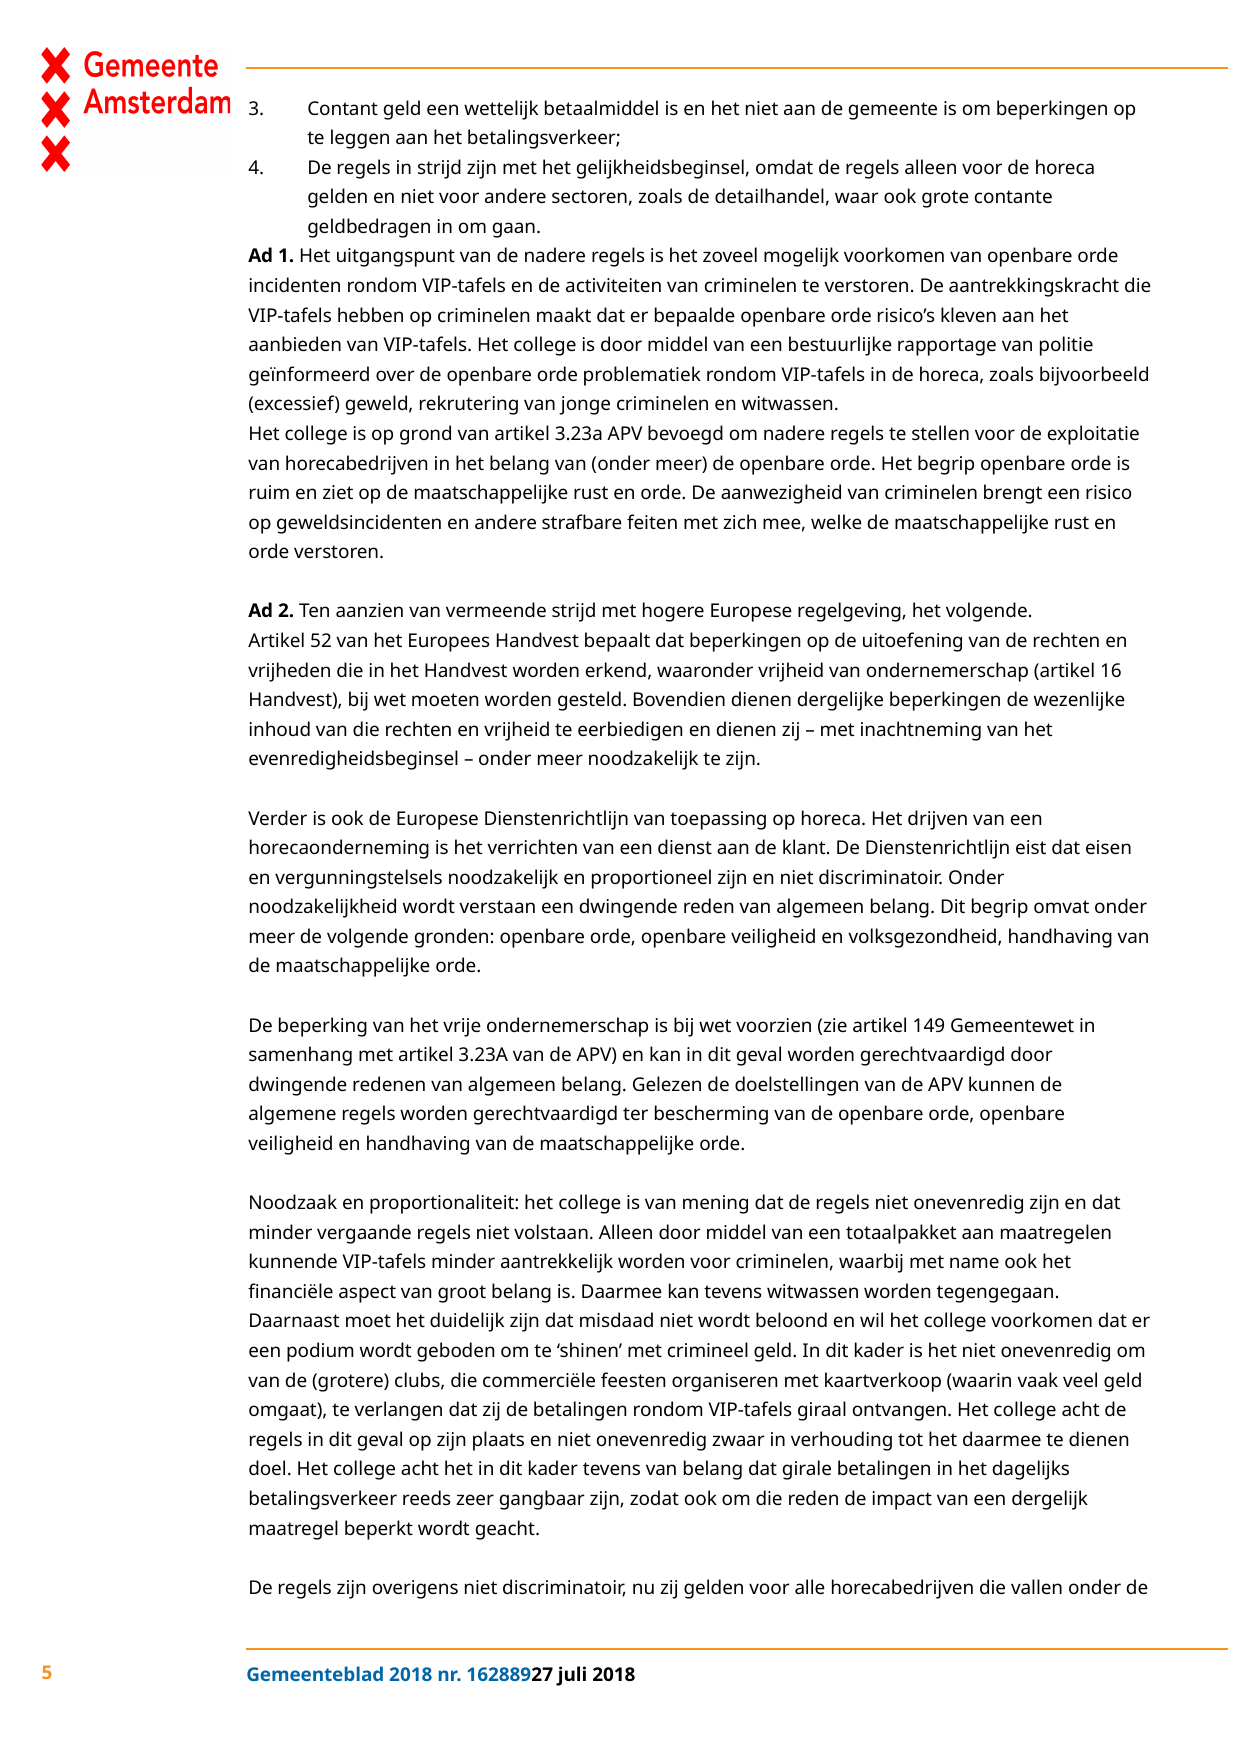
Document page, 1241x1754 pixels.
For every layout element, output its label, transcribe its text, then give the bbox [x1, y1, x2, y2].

text Verder is ook de Europese Dienstenrichtlijn van toepassing op horeca. Het drijven van een horecaonderneming is het verrichten van een dienst aan de klant. De Dienstenrichtlijn eist dat eisen en vergunningstelsels noodzakelijk en proportioneel zijn en niet discriminatoir. Onder noodzakelijkheid wordt verstaan een dwingende reden van algemeen belang. Dit begrip omvat onder meer de volgende gronden: openbare orde, openbare veiligheid en volksgezondheid, handhaving van de maatschappelijke orde. [248, 805, 1152, 978]
text Noodzaak en proportionaliteit: het college is van mening dat de regels niet onevenredig zijn en dat minder vergaande regels niet volstaan. Alleen door middel van een totaalpakket aan maatregelen kunnende VIP-tafels minder aantrekkelijk worden voor criminelen, waarbij met name ook het financiële aspect van groot belang is. Daarmee kan tevens witwassen worden tegengegaan. Daarnaast moet het duidelijk zijn dat misdaad niet wordt beloond en wil het college voorkomen dat er een podium wordt geboden om te ‘shinen’ met crimineel geld. In dit kader is het niet onevenredig om van de (grotere) clubs, die commerciële feesten organiseren met kaartverkoop (waarin vaak veel geld omgaat), te verlangen dat zij de betalingen rondom VIP-tafels giraal ontvangen. Het college acht de regels in dit geval op zijn plaats en niet onevenredig zwaar in verhouding tot het daarmee te dienen doel. Het college acht het in dit kader tevens van belang dat girale betalingen in het dagelijks betalingsverkeer reeds zeer gangbaar zijn, zodat ook om die reden de impact van een dergelijk maatregel beperkt wordt geacht. [248, 1189, 1152, 1541]
text Ad 2. Ten aanzien van vermeende strijd met hogere Europese regelgeving, het volgende. [248, 598, 1152, 623]
text Ad 1. Het uitgangspunt van de nadere regels is het zoveel mogelijk voorkomen van openbare orde incidenten rondom VIP-tafels en de activiteiten van criminelen te verstoren. De aantrekkingskracht die VIP-tafels hebben op criminelen maakt dat er bepaalde openbare orde risico’s kleven aan het aanbieden van VIP-tafels. Het college is door middel van een bestuurlijke rapportage van politie geïnformeerd over de openbare orde problematiek rondom VIP-tafels in de horeca, zoals bijvoorbeeld (excessief) geweld, rekrutering van jonge criminelen en witwassen. [248, 243, 1152, 416]
text Het college is op grond van artikel 3.23a APV bevoegd om nadere regels te stellen voor de exploitatie van horecabedrijven in het belang van (onder meer) de openbare orde. Het begrip openbare orde is ruim en ziet op de maatschappelijke rust en orde. De aanwezigheid van criminelen brengt een risico op geweldsincidenten en andere strafbare feiten met zich mee, welke de maatschappelijke rust en orde verstoren. [248, 420, 1152, 564]
picture [41, 47, 231, 172]
text De beperking van het vrije ondernemerschap is bij wet voorzien (zie artikel 149 Gemeentewet in samenhang met artikel 3.23A van de APV) en kan in dit geval worden gerechtvaardigd door dwingende redenen van algemeen belang. Gelezen de doelstellingen van de APV kunnen de algemene regels worden gerechtvaardigd ter bescherming van de openbare orde, openbare veiligheid en handhaving van de maatschappelijke orde. [248, 1012, 1152, 1156]
text Artikel 52 van het Europees Handvest bepaalt dat beperkingen op de uitoefening van de rechten en vrijheden die in het Handvest worden erkend, waaronder vrijheid van ondernemerschap (artikel 16 Handvest), bij wet moeten worden gesteld. Bovendien dienen dergelijke beperkingen de wezenlijke inhoud van die rechten en vrijheid te eerbiedigen en dienen zij – met inachtneming van het evenredigheidsbeginsel – onder meer noodzakelijk te zijn. [248, 627, 1152, 771]
list De regels in strijd zijn met het gelijkheidsbeginsel, omdat de regels alleen voor de horeca gelden en niet voor andere sectoren, zoals de detailhandel, waar ook grote contante geldbedragen in om gaan. [248, 154, 1152, 239]
list Contant geld een wettelijk betaalmiddel is en het niet aan de gemeente is om beperkingen op te leggen aan het betalingsverkeer; [248, 95, 1152, 150]
text De regels zijn overigens niet discriminatoir, nu zij gelden voor alle horecabedrijven die vallen onder de [248, 1574, 1152, 1600]
